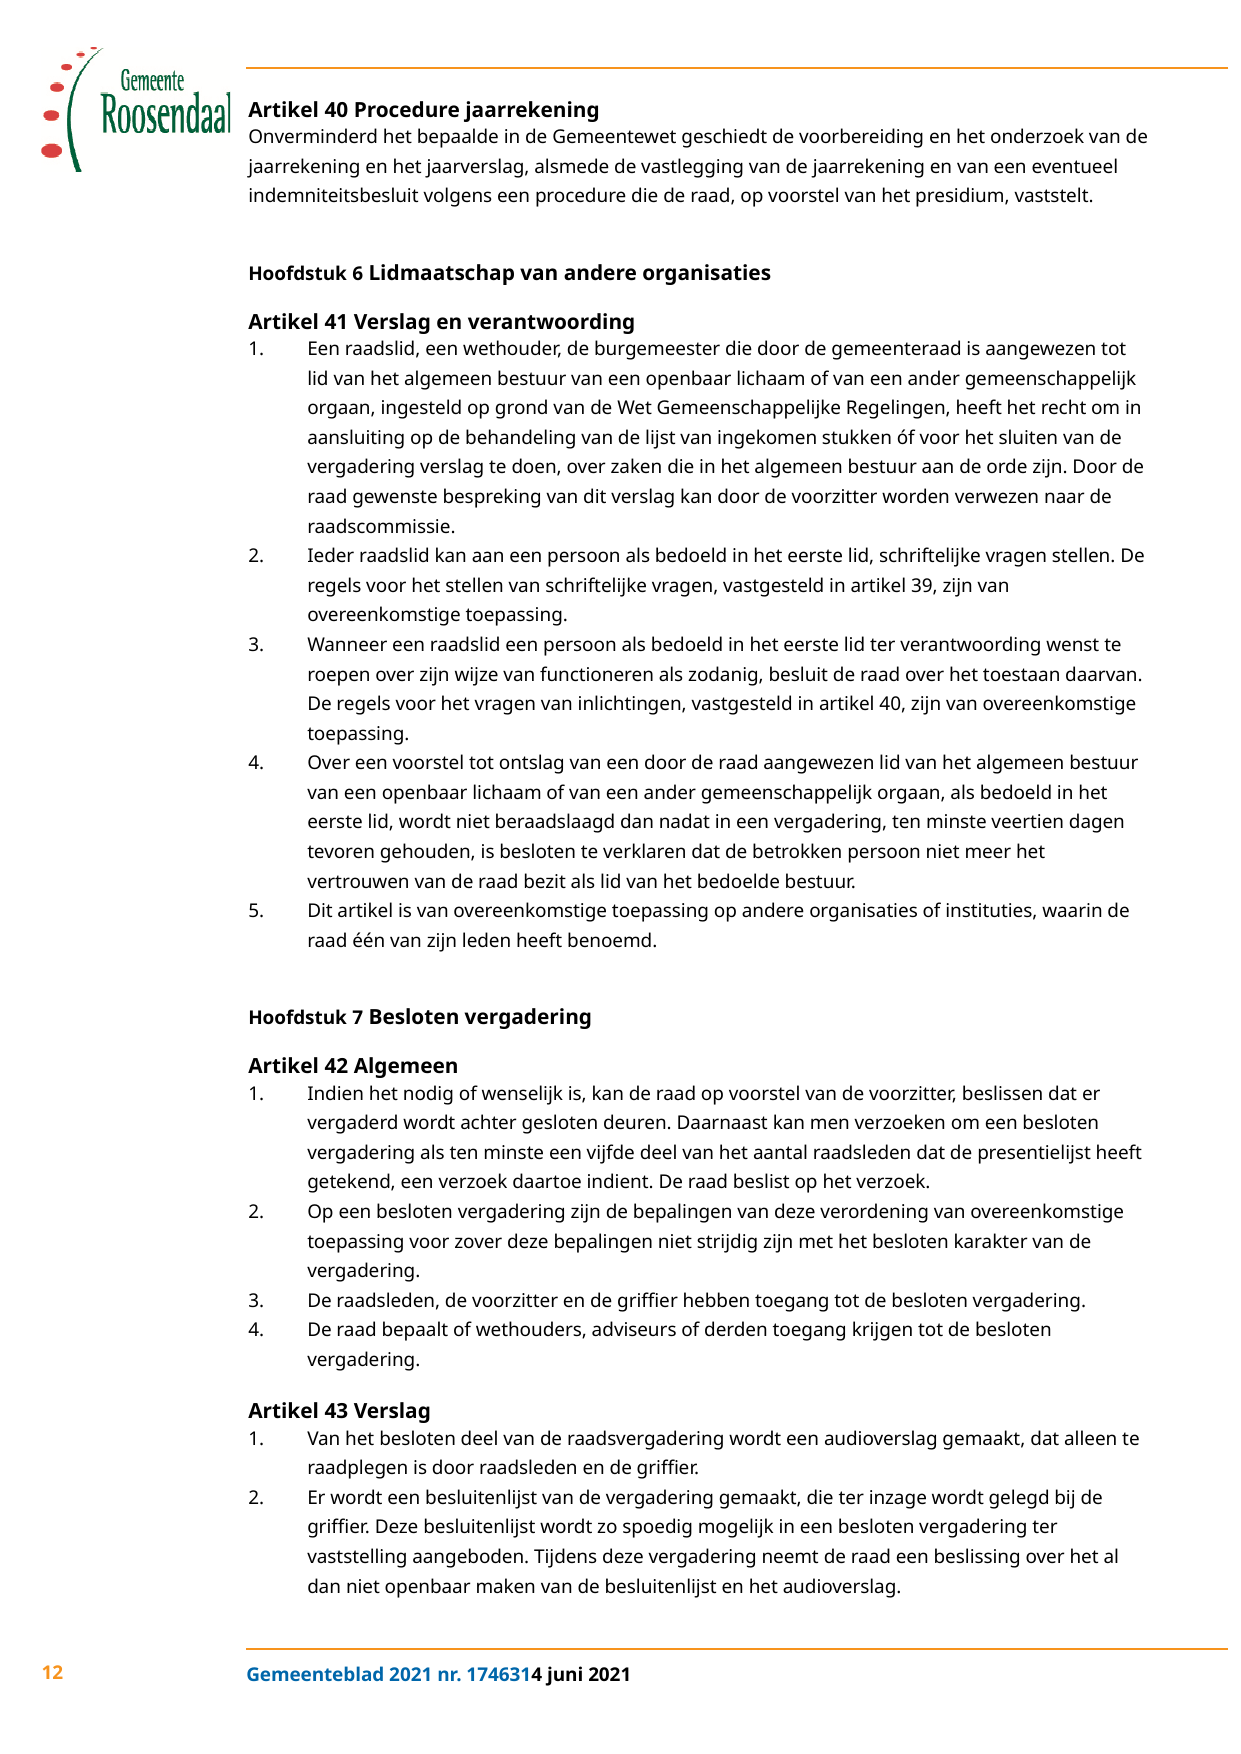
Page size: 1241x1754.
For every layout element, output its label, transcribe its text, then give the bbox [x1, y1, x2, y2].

text Hoofdstuk 6 Lidmaatschap van andere organisaties [248, 258, 1152, 286]
list Op een besloten vergadering zijn de bepalingen van deze verordening van overeenkomstige toepassing voor zover deze bepalingen niet strijdig zijn met het besloten karakter van de vergadering. [248, 1198, 1152, 1283]
list Een raadslid, een wethouder, de burgemeester die door de gemeenteraad is aangewezen tot lid van het algemeen bestuur van een openbaar lichaam of van een ander gemeenschappelijk orgaan, ingesteld op grond van de Wet Gemeenschappelijke Regelingen, heeft het recht om in aansluiting op de behandeling van de lijst van ingekomen stukken óf voor het sluiten van de vergadering verslag te doen, over zaken die in het algemeen bestuur aan de orde zijn. Door de raad gewenste bespreking van dit verslag kan door de voorzitter worden verwezen naar de raadscommissie. [248, 335, 1152, 538]
list De raadsleden, de voorzitter en de griffier hebben toegang tot de besloten vergadering. [248, 1287, 1152, 1313]
list Dit artikel is van overeenkomstige toepassing op andere organisaties of instituties, waarin de raad één van zijn leden heeft benoemd. [248, 897, 1152, 953]
picture [41, 47, 231, 172]
list Van het besloten deel van de raadsvergadering wordt een audioverslag gemaakt, dat alleen te raadplegen is door raadsleden en de griffier. [248, 1425, 1152, 1480]
text Artikel 40 Procedure jaarrekening [248, 95, 1152, 123]
list Er wordt een besluitenlijst van de vergadering gemaakt, die ter inzage wordt gelegd bij de griffier. Deze besluitenlijst wordt zo spoedig mogelijk in een besloten vergadering ter vaststelling aangeboden. Tijdens deze vergadering neemt de raad een beslissing over het al dan niet openbaar maken van de besluitenlijst en het audioverslag. [248, 1484, 1152, 1599]
list Over een voorstel tot ontslag van een door de raad aangewezen lid van het algemeen bestuur van een openbaar lichaam of van een ander gemeenschappelijk orgaan, als bedoeld in het eerste lid, wordt niet beraadslaagd dan nadat in een vergadering, ten minste veertien dagen tevoren gehouden, is besloten te verklaren dat de betrokken persoon niet meer het vertrouwen van de raad bezit als lid van het bedoelde bestuur. [248, 749, 1152, 893]
text Artikel 41 Verslag en verantwoording [248, 307, 1152, 335]
list Ieder raadslid kan aan een persoon als bedoeld in het eerste lid, schriftelijke vragen stellen. De regels voor het stellen van schriftelijke vragen, vastgesteld in artikel 39, zijn van overeenkomstige toepassing. [248, 542, 1152, 627]
text Artikel 42 Algemeen [248, 1051, 1152, 1080]
text Onverminderd het bepaalde in de Gemeentewet geschiedt de voorbereiding en het onderzoek van de jaarrekening en het jaarverslag, alsmede de vastlegging van de jaarrekening en van een eventueel indemniteitsbesluit volgens een procedure die de raad, op voorstel van het presidium, vaststelt. [248, 123, 1152, 208]
text Artikel 43 Verslag [248, 1397, 1152, 1425]
list Indien het nodig of wenselijk is, kan de raad op voorstel van de voorzitter, beslissen dat er vergaderd wordt achter gesloten deuren. Daarnaast kan men verzoeken om een besloten vergadering als ten minste een vijfde deel van het aantal raadsleden dat de presentielijst heeft getekend, een verzoek daartoe indient. De raad beslist op het verzoek. [248, 1080, 1152, 1194]
list Wanneer een raadslid een persoon als bedoeld in het eerste lid ter verantwoording wenst te roepen over zijn wijze van functioneren als zodanig, besluit de raad over het toestaan daarvan. De regels voor het vragen van inlichtingen, vastgesteld in artikel 40, zijn van overeenkomstige toepassing. [248, 631, 1152, 746]
text Hoofdstuk 7 Besloten vergadering [248, 1002, 1152, 1031]
list De raad bepaalt of wethouders, adviseurs of derden toegang krijgen tot de besloten vergadering. [248, 1317, 1152, 1372]
